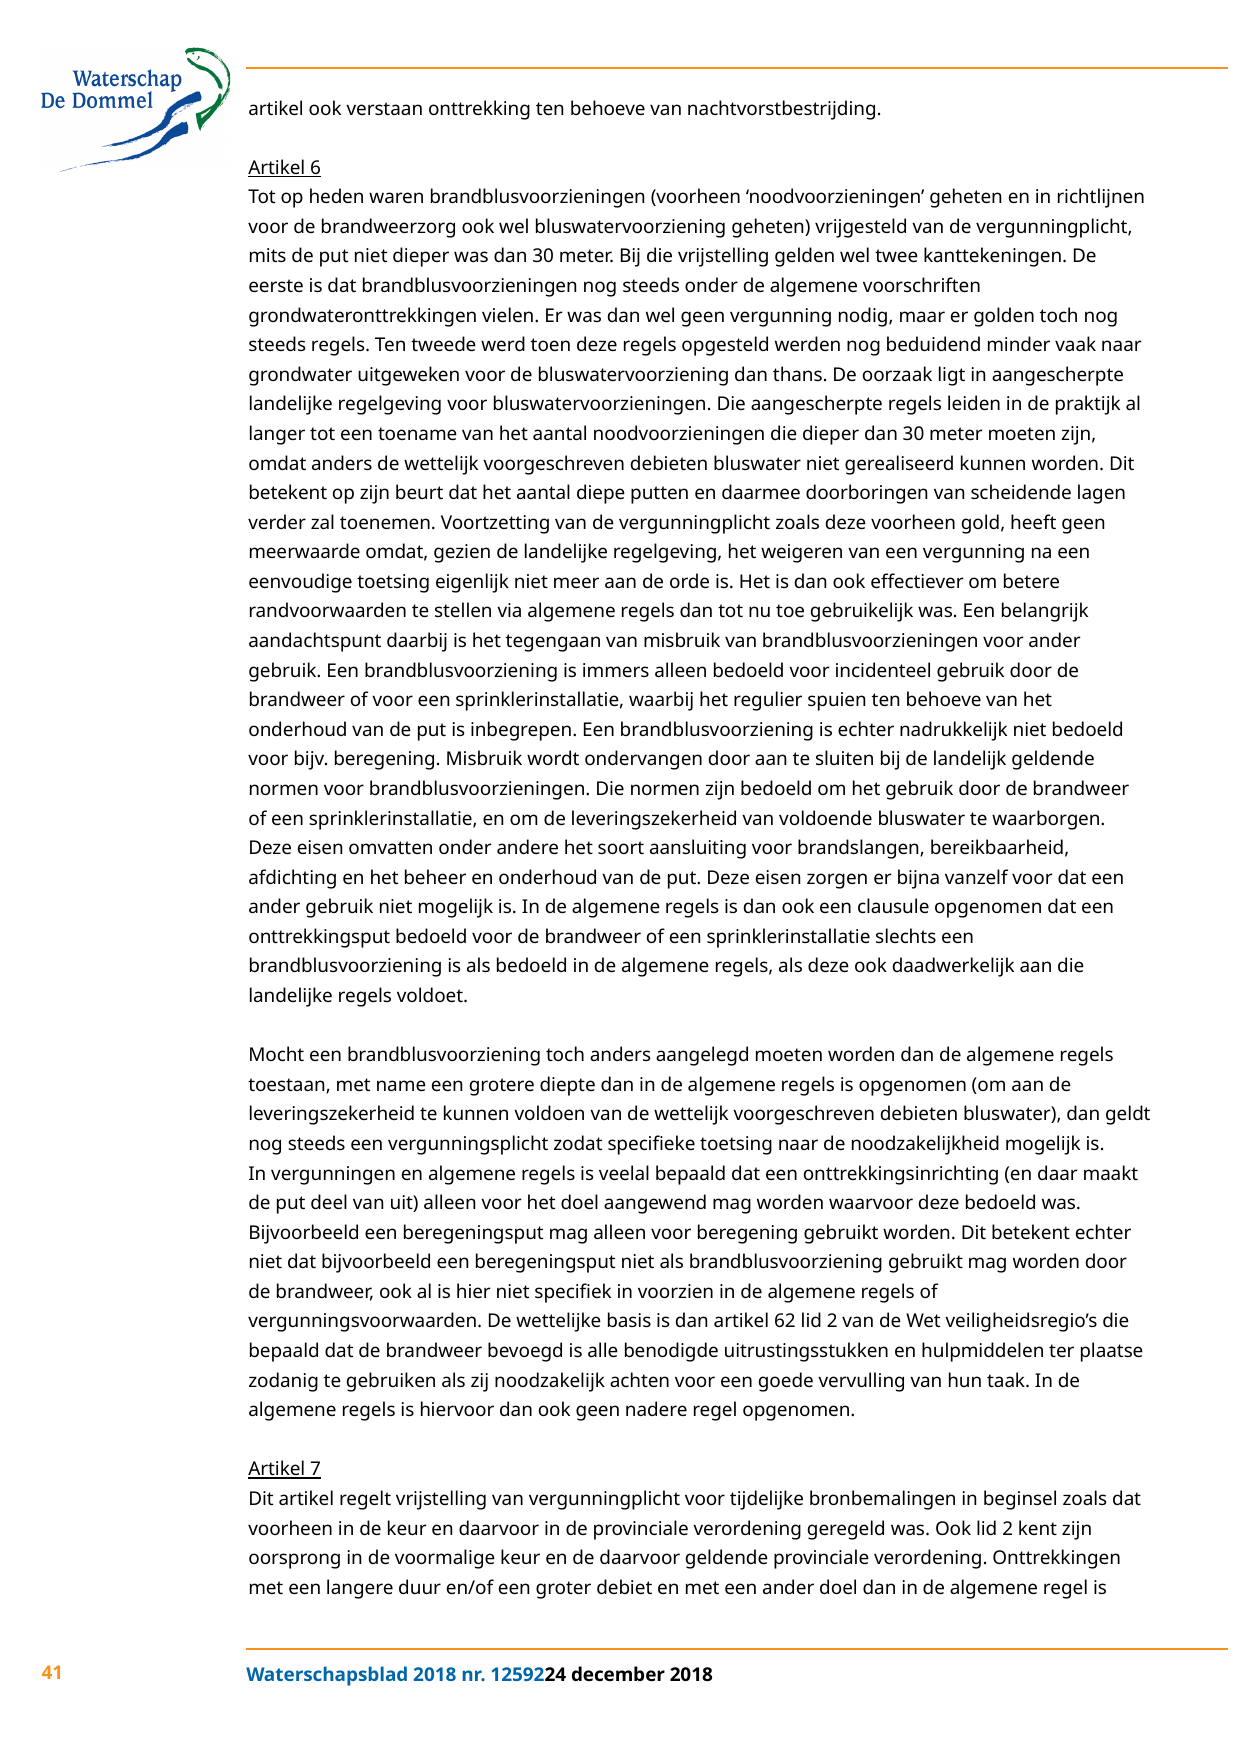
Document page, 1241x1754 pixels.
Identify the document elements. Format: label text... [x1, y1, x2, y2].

text Tot op heden waren brandblusvoorzieningen (voorheen ‘noodvoorzieningen’ geheten en in richtlijnen voor de brandweerzorg ook wel bluswatervoorziening geheten) vrijgesteld van de vergunningplicht, mits de put niet dieper was dan 30 meter. Bij die vrijstelling gelden wel twee kanttekeningen. De eerste is dat brandblusvoorzieningen nog steeds onder de algemene voorschriften grondwateronttrekkingen vielen. Er was dan wel geen vergunning nodig, maar er golden toch nog steeds regels. Ten tweede werd toen deze regels opgesteld werden nog beduidend minder vaak naar grondwater uitgeweken voor de bluswatervoorziening dan thans. De oorzaak ligt in aangescherpte landelijke regelgeving voor bluswatervoorzieningen. Die aangescherpte regels leiden in de praktijk al langer tot een toename van het aantal noodvoorzieningen die dieper dan 30 meter moeten zijn, omdat anders de wettelijk voorgeschreven debieten bluswater niet gerealiseerd kunnen worden. Dit betekent op zijn beurt dat het aantal diepe putten en daarmee doorboringen van scheidende lagen verder zal toenemen. Voortzetting van de vergunningplicht zoals deze voorheen gold, heeft geen meerwaarde omdat, gezien de landelijke regelgeving, het weigeren van een vergunning na een eenvoudige toetsing eigenlijk niet meer aan de orde is. Het is dan ook effectiever om betere randvoorwaarden te stellen via algemene regels dan tot nu toe gebruikelijk was. Een belangrijk aandachtspunt daarbij is het tegengaan van misbruik van brandblusvoorzieningen voor ander gebruik. Een brandblusvoorziening is immers alleen bedoeld voor incidenteel gebruik door de brandweer of voor een sprinklerinstallatie, waarbij het regulier spuien ten behoeve van het onderhoud van de put is inbegrepen. Een brandblusvoorziening is echter nadrukkelijk niet bedoeld voor bijv. beregening. Misbruik wordt ondervangen door aan te sluiten bij de landelijk geldende normen voor brandblusvoorzieningen. Die normen zijn bedoeld om het gebruik door de brandweer of een sprinklerinstallatie, en om de leveringszekerheid van voldoende bluswater te waarborgen. Deze eisen omvatten onder andere het soort aansluiting voor brandslangen, bereikbaarheid, afdichting en het beheer en onderhoud van de put. Deze eisen zorgen er bijna vanzelf voor dat een ander gebruik niet mogelijk is. In de algemene regels is dan ook een clausule opgenomen dat een onttrekkingsput bedoeld voor de brandweer of een sprinklerinstallatie slechts een brandblusvoorziening is als bedoeld in de algemene regels, als deze ook daadwerkelijk aan die landelijke regels voldoet. [248, 183, 1152, 1008]
text Mocht een brandblusvoorziening toch anders aangelegd moeten worden dan de algemene regels toestaan, met name een grotere diepte dan in de algemene regels is opgenomen (om aan de leveringszekerheid te kunnen voldoen van de wettelijk voorgeschreven debieten bluswater), dan geldt nog steeds een vergunningsplicht zodat specifieke toetsing naar de noodzakelijkheid mogelijk is. [248, 1041, 1152, 1156]
text Dit artikel regelt vrijstelling van vergunningplicht voor tijdelijke bronbemalingen in beginsel zoals dat voorheen in de keur en daarvoor in de provinciale verordening geregeld was. Ook lid 2 kent zijn oorsprong in de voormalige keur en de daarvoor geldende provinciale verordening. Onttrekkingen met een langere duur en/of een groter debiet en met een ander doel dan in de algemene regel is [248, 1485, 1152, 1600]
text artikel ook verstaan onttrekking ten behoeve van nachtvorstbestrijding. [248, 95, 1152, 121]
text Artikel 6 [248, 154, 1152, 180]
text In vergunningen en algemene regels is veelal bepaald dat een onttrekkingsinrichting (en daar maakt de put deel van uit) alleen voor het doel aangewend mag worden waarvoor deze bedoeld was. Bijvoorbeeld een beregeningsput mag alleen voor beregening gebruikt worden. Dit betekent echter niet dat bijvoorbeeld een beregeningsput niet als brandblusvoorziening gebruikt mag worden door de brandweer, ook al is hier niet specifiek in voorzien in de algemene regels of vergunningsvoorwaarden. De wettelijke basis is dan artikel 62 lid 2 van de Wet veiligheidsregio’s die bepaald dat de brandweer bevoegd is alle benodigde uitrustingsstukken en hulpmiddelen ter plaatse zodanig te gebruiken als zij noodzakelijk achten voor een goede vervulling van hun taak. In de algemene regels is hiervoor dan ook geen nadere regel opgenomen. [248, 1160, 1152, 1422]
picture [41, 47, 231, 172]
text Artikel 7 [248, 1456, 1152, 1481]
